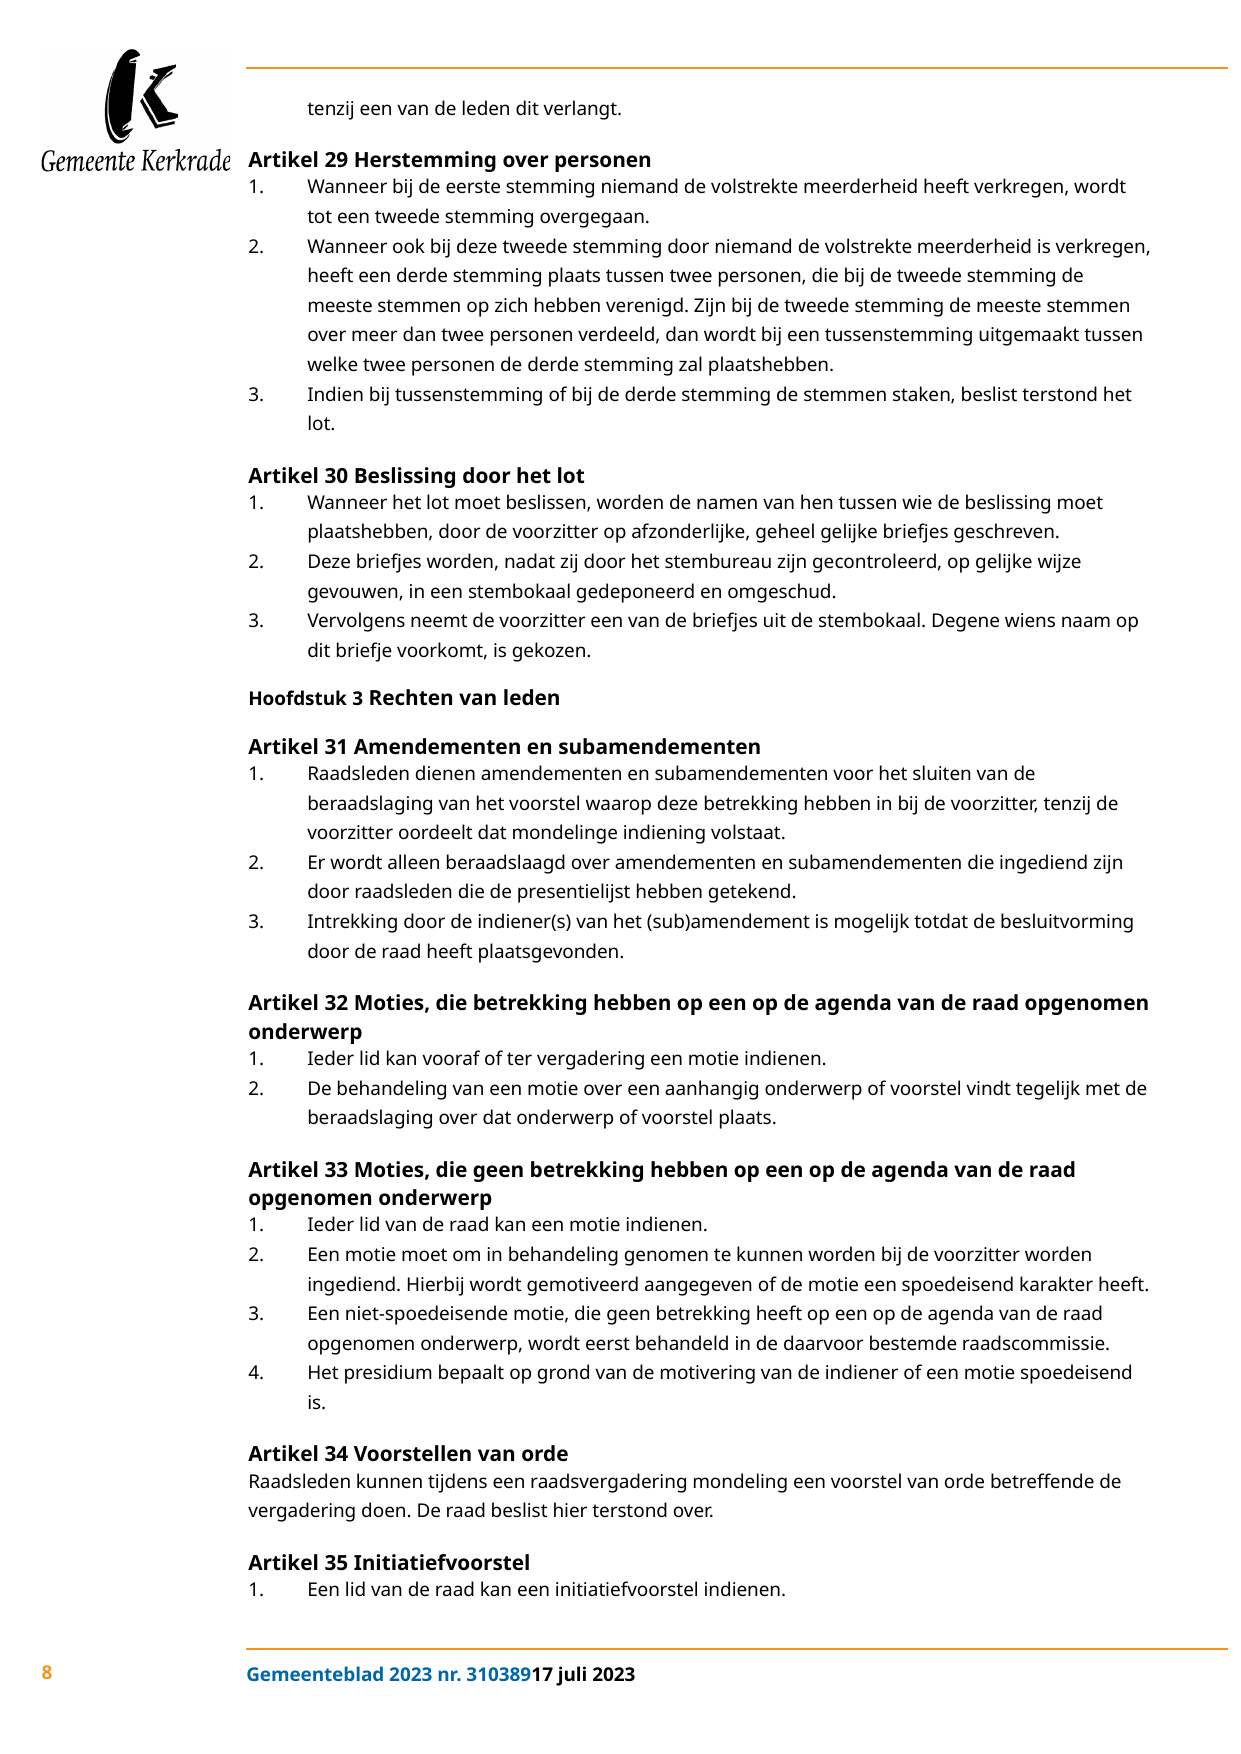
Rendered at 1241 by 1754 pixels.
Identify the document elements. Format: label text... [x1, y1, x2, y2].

text Raadsleden kunnen tijdens een raadsvergadering mondeling een voorstel van orde betreffende de vergadering doen. De raad beslist hier terstond over. [248, 1468, 1152, 1523]
text Artikel 33 Moties, die geen betrekking hebben op een op de agenda van de raad opgenomen onderwerp [248, 1155, 1152, 1212]
list Ieder lid van de raad kan een motie indienen. [248, 1212, 1152, 1237]
list Het presidium bepaalt op grond van de motivering van de indiener of een motie spoedeisend is. [248, 1359, 1152, 1415]
text Artikel 29 Herstemming over personen [248, 145, 1152, 174]
list Een niet-spoedeisende motie, die geen betrekking heeft op een op de agenda van de raad opgenomen onderwerp, wordt eerst behandeld in de daarvoor bestemde raadscommissie. [248, 1300, 1152, 1356]
text Artikel 30 Beslissing door het lot [248, 461, 1152, 489]
list Wanneer ook bij deze tweede stemming door niemand de volstrekte meerderheid is verkregen, heeft een derde stemming plaats tussen twee personen, die bij de tweede stemming de meeste stemmen op zich hebben verenigd. Zijn bij de tweede stemming de meeste stemmen over meer dan twee personen verdeeld, dan wordt bij een tussenstemming uitgemaakt tussen welke twee personen de derde stemming zal plaatshebben. [248, 233, 1152, 377]
text Artikel 35 Initiatiefvoorstel [248, 1548, 1152, 1576]
list Een motie moet om in behandeling genomen te kunnen worden bij de voorzitter worden ingediend. Hierbij wordt gemotiveerd aangegeven of de motie een spoedeisend karakter heeft. [248, 1241, 1152, 1297]
list Er wordt alleen beraadslaagd over amendementen en subamendementen die ingediend zijn door raadsleden die de presentielijst hebben getekend. [248, 849, 1152, 904]
list Indien bij tussenstemming of bij de derde stemming de stemmen staken, beslist terstond het lot. [248, 381, 1152, 436]
list Ieder lid kan vooraf of ter vergadering een motie indienen. [248, 1045, 1152, 1071]
list Wanneer het lot moet beslissen, worden de namen van hen tussen wie de beslissing moet plaatshebben, door de voorzitter op afzonderlijke, geheel gelijke briefjes geschreven. [248, 489, 1152, 544]
text Hoofdstuk 3 Rechten van leden [248, 683, 1152, 711]
text Artikel 34 Voorstellen van orde [248, 1439, 1152, 1468]
list Vervolgens neemt de voorzitter een van de briefjes uit de stembokaal. Degene wiens naam op dit briefje voorkomt, is gekozen. [248, 607, 1152, 663]
list De behandeling van een motie over een aanhangig onderwerp of voorstel vindt tegelijk met de beraadslaging over dat onderwerp of voorstel plaats. [248, 1075, 1152, 1130]
list Raadsleden dienen amendementen en subamendementen voor het sluiten van de beraadslaging van het voorstel waarop deze betrekking hebben in bij de voorzitter, tenzij de voorzitter oordeelt dat mondelinge indiening volstaat. [248, 760, 1152, 845]
list Een lid van de raad kan een initiatiefvoorstel indienen. [248, 1576, 1152, 1602]
picture [41, 47, 231, 172]
list tenzij een van de leden dit verlangt. [248, 95, 1152, 121]
list Wanneer bij de eerste stemming niemand de volstrekte meerderheid heeft verkregen, wordt tot een tweede stemming overgegaan. [248, 174, 1152, 229]
text Artikel 32 Moties, die betrekking hebben op een op de agenda van de raad opgenomen onderwerp [248, 988, 1152, 1045]
list Deze briefjes worden, nadat zij door het stembureau zijn gecontroleerd, op gelijke wijze gevouwen, in een stembokaal gedeponeerd en omgeschud. [248, 548, 1152, 604]
text Artikel 31 Amendementen en subamendementen [248, 732, 1152, 760]
list Intrekking door de indiener(s) van het (sub)amendement is mogelijk totdat de besluitvorming door de raad heeft plaatsgevonden. [248, 908, 1152, 964]
